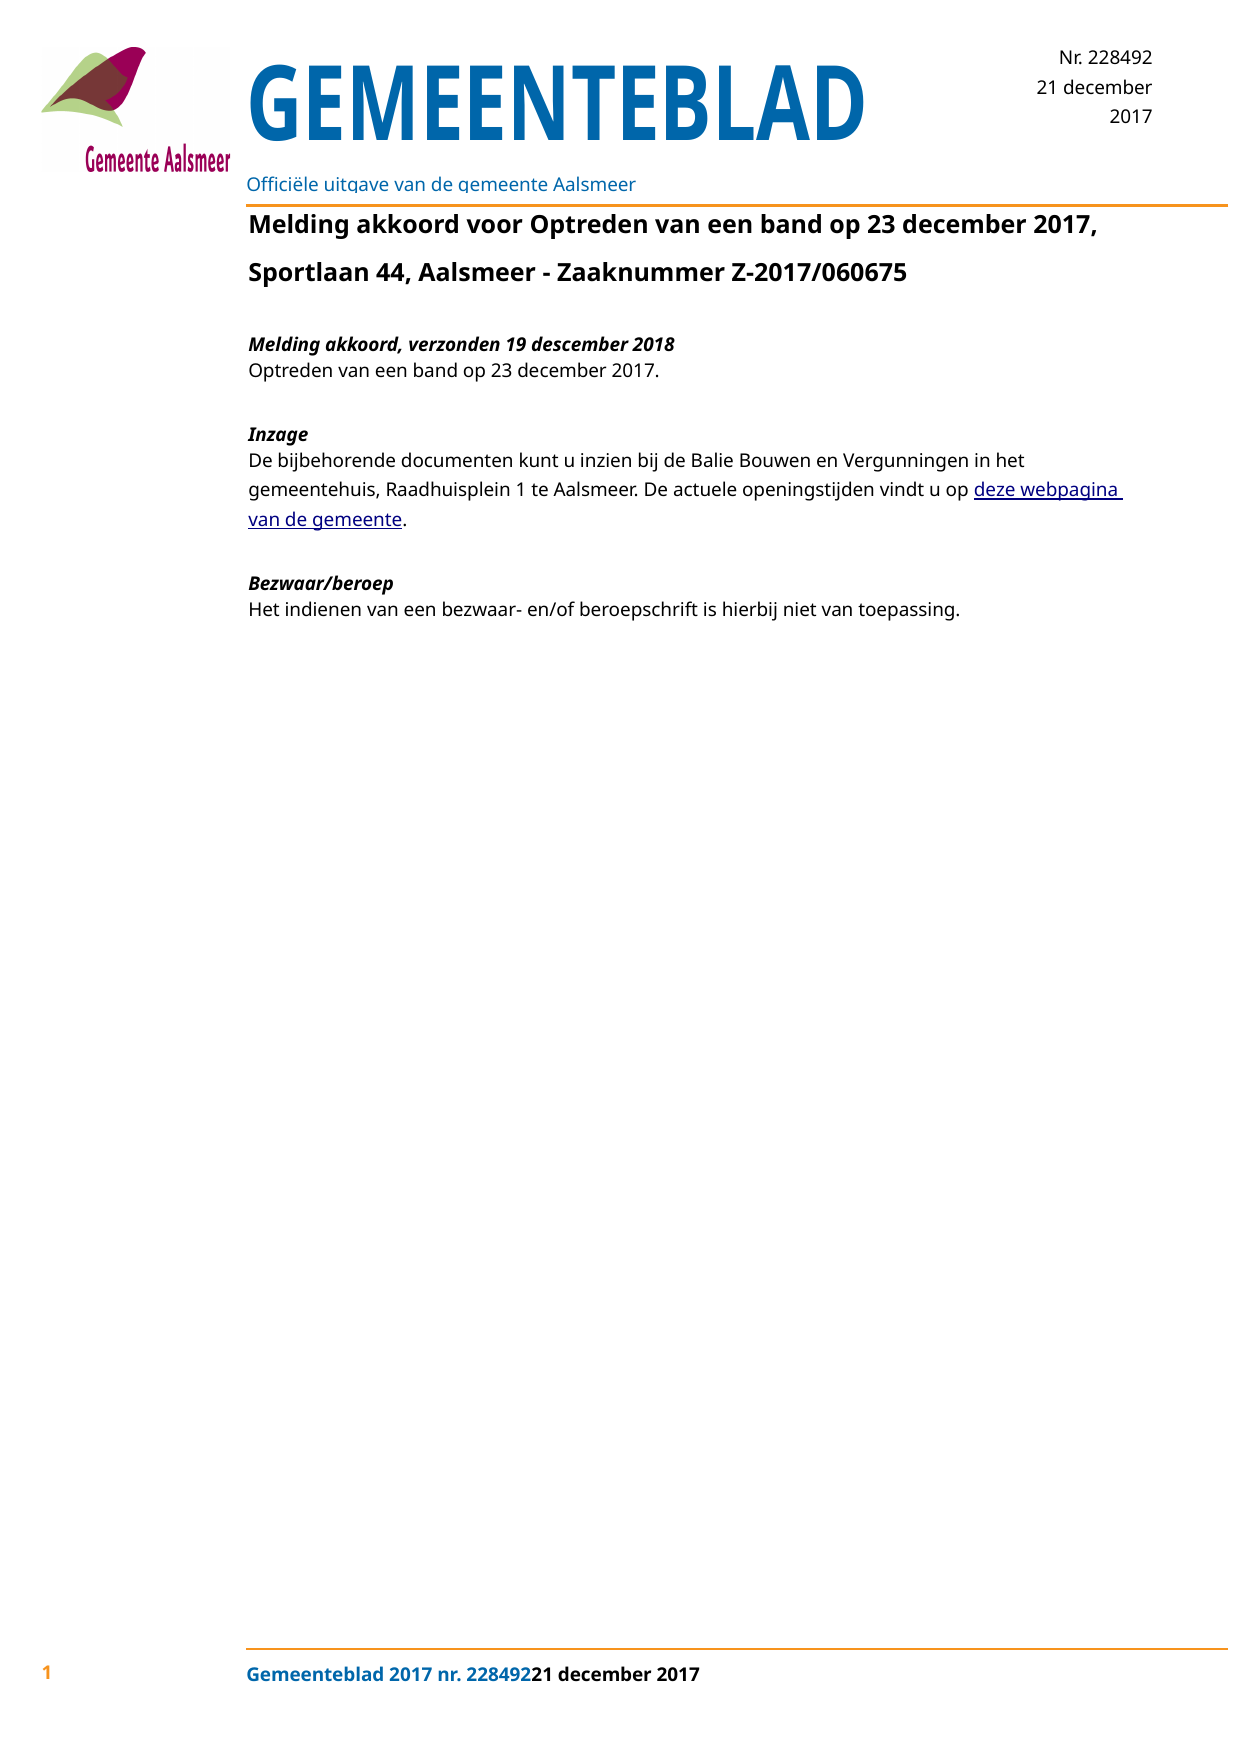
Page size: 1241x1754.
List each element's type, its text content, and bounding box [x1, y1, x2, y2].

picture [41, 47, 231, 172]
text De bijbehorende documenten kunt u inzien bij de Balie Bouwen en Vergunningen in het gemeentehuis, Raadhuisplein 1 te Aalsmeer. De actuele openingstijden vindt u op deze webpagina van de gemeente. [248, 447, 1152, 532]
text Melding akkoord, verzonden 19 descember 2018 [248, 331, 1152, 357]
text Optreden van een band op 23 december 2017. [248, 357, 1152, 383]
text Het indienen van een bezwaar- en/of beroepschrift is hierbij niet van toepassing. [248, 596, 1152, 621]
text Melding akkoord voor Optreden van een band op 23 december 2017, Sportlaan 44, Aalsmeer - Zaaknummer Z-2017/060675 [248, 207, 1152, 288]
text Bezwaar/beroep [248, 570, 1152, 596]
text Inzage [248, 421, 1152, 447]
